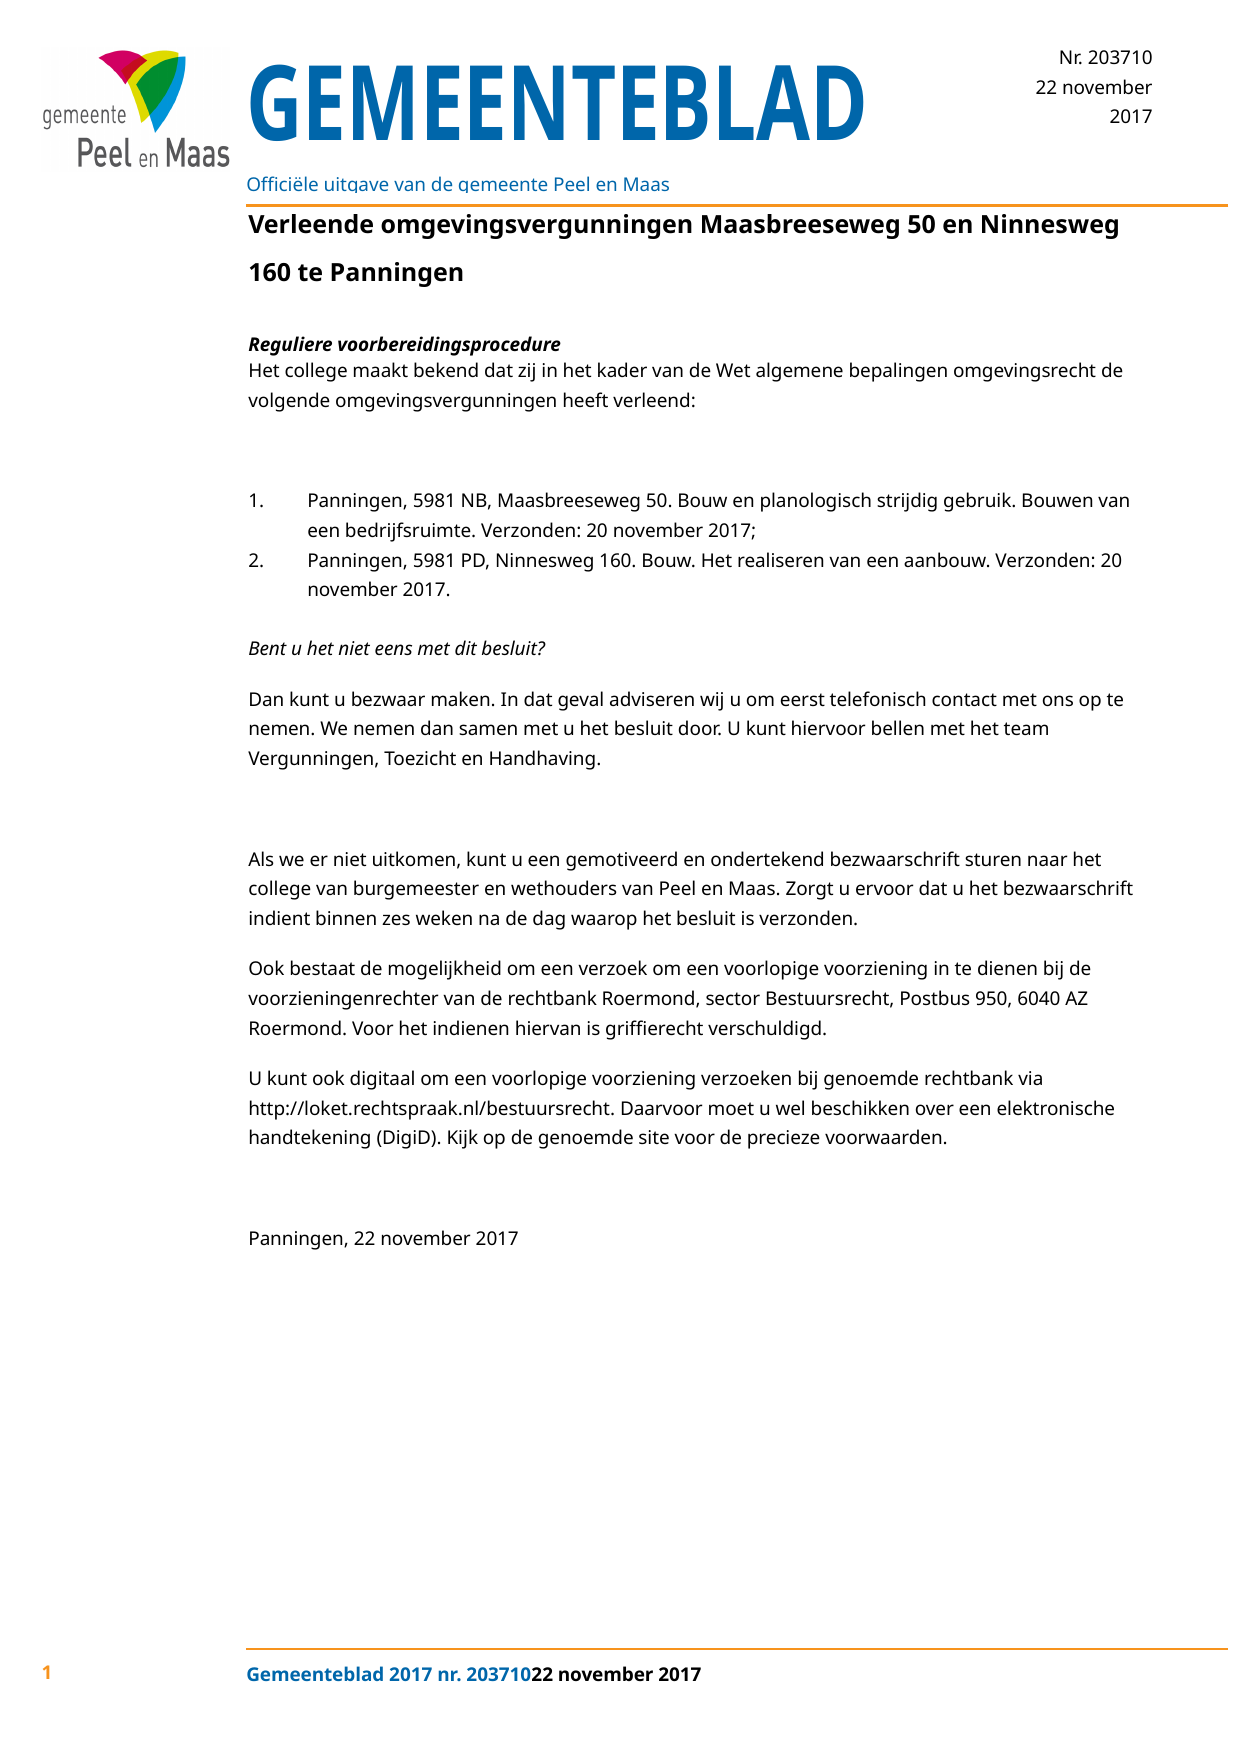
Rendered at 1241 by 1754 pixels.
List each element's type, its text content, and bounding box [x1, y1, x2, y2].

text Als we er niet uitkomen, kunt u een gemotiveerd en ondertekend bezwaarschrift sturen naar het college van burgemeester en wethouders van Peel en Maas. Zorgt u ervoor dat u het bezwaarschrift indient binnen zes weken na de dag waarop het besluit is verzonden. [248, 846, 1152, 931]
text Bent u het niet eens met dit besluit? [248, 636, 1152, 661]
list Panningen, 5981 NB, Maasbreeseweg 50. Bouw en planologisch strijdig gebruik. Bouwen van een bedrijfsruimte. Verzonden: 20 november 2017; [248, 488, 1152, 543]
list Panningen, 5981 PD, Ninnesweg 160. Bouw. Het realiseren van een aanbouw. Verzonden: 20 november 2017. [248, 547, 1152, 602]
text Reguliere voorbereidingsprocedure [248, 331, 1152, 357]
text Ook bestaat de mogelijkheid om een verzoek om een voorlopige voorziening in te dienen bij de voorzieningenrechter van de rechtbank Roermond, sector Bestuursrecht, Postbus 950, 6040 AZ Roermond. Voor het indienen hiervan is griffierecht verschuldigd. [248, 956, 1152, 1040]
text Verleende omgevingsvergunningen Maasbreeseweg 50 en Ninnesweg 160 te Panningen [248, 207, 1152, 288]
text U kunt ook digitaal om een voorlopige voorziening verzoeken bij genoemde rechtbank via http://loket.rechtspraak.nl/bestuursrecht. Daarvoor moet u wel beschikken over een elektronische handtekening (DigiD). Kijk op de genoemde site voor de precieze voorwaarden. [248, 1065, 1152, 1150]
text Panningen, 22 november 2017 [248, 1225, 1152, 1251]
text Het college maakt bekend dat zij in het kader van de Wet algemene bepalingen omgevingsrecht de volgende omgevingsvergunningen heeft verleend: [248, 357, 1152, 412]
picture [41, 47, 231, 172]
text Dan kunt u bezwaar maken. In dat geval adviseren wij u om eerst telefonisch contact met ons op te nemen. We nemen dan samen met u het besluit door. U kunt hiervoor bellen met het team Vergunningen, Toezicht en Handhaving. [248, 686, 1152, 771]
